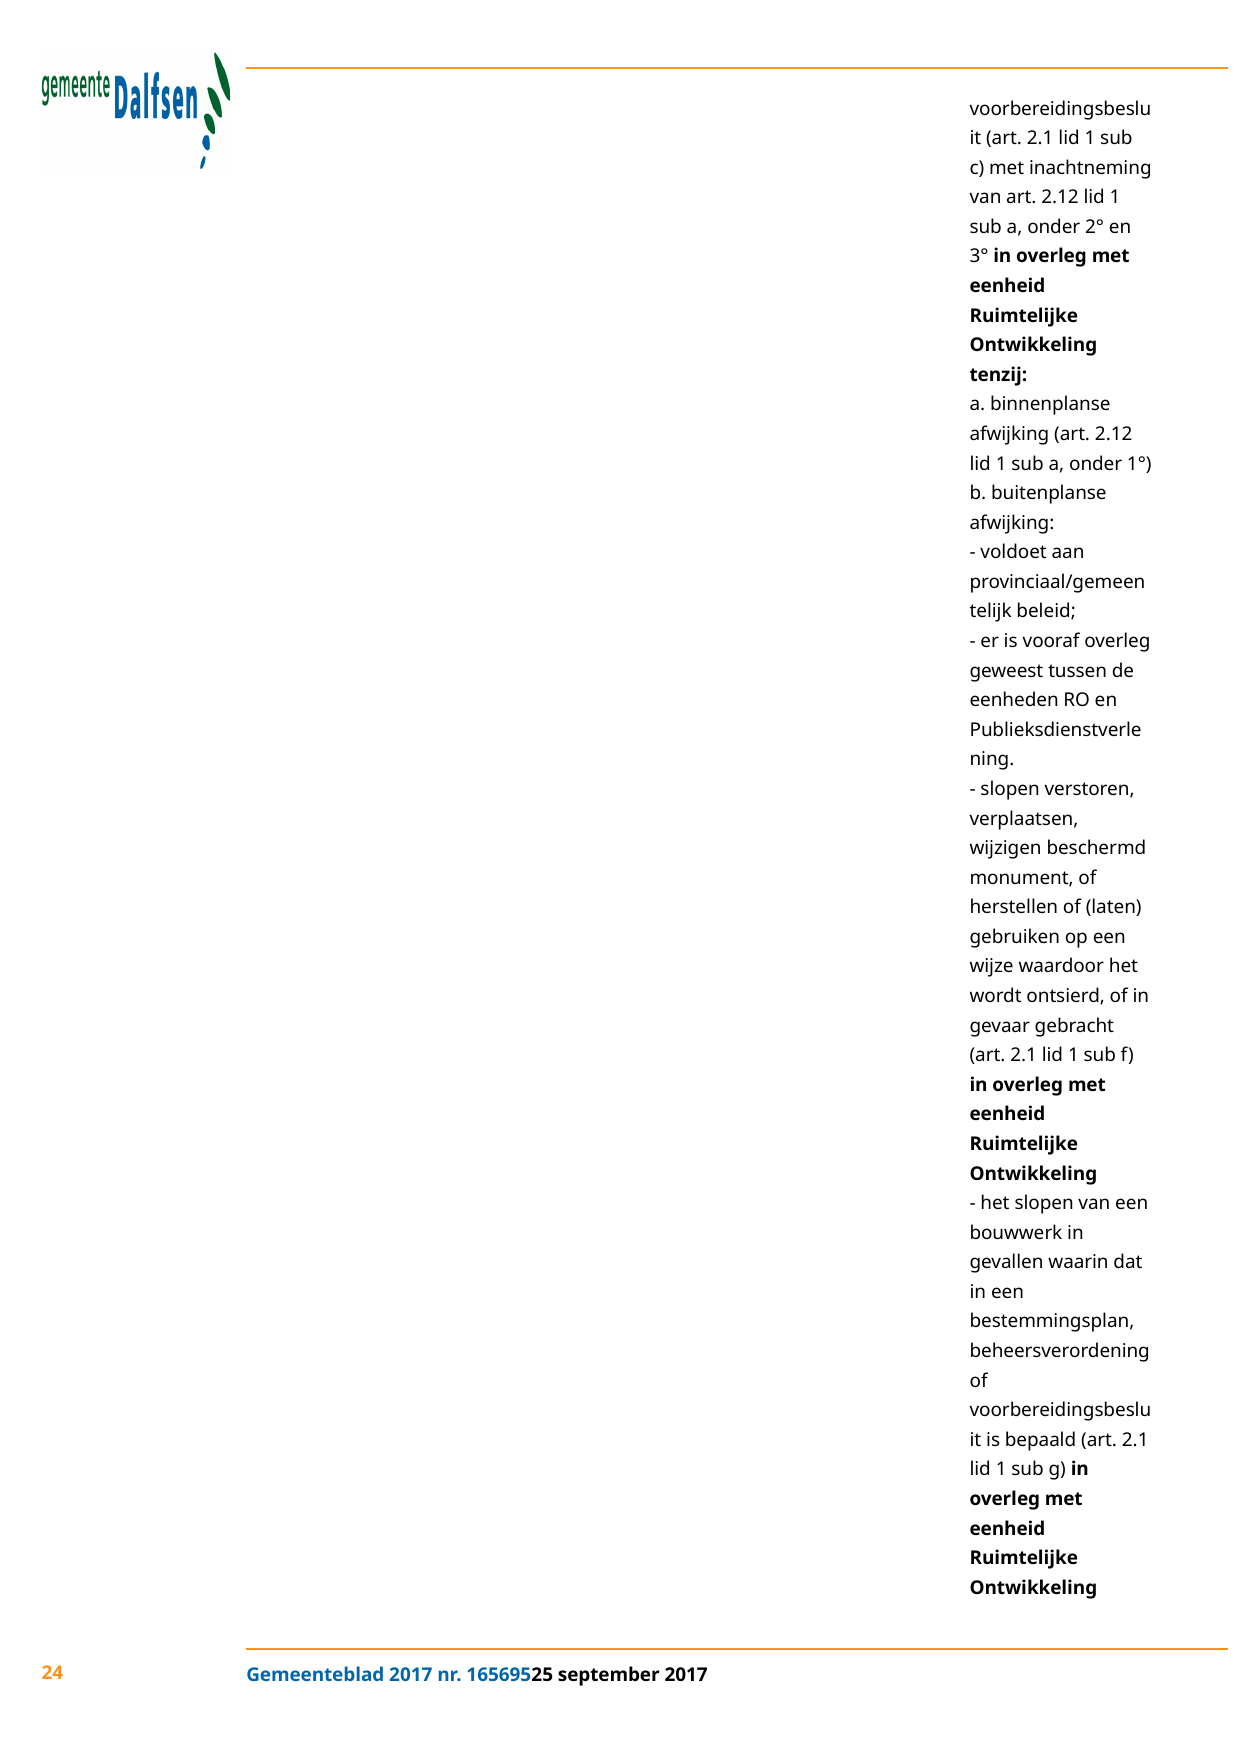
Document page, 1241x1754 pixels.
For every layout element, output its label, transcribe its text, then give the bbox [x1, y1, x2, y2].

table_cell voorbereidingsbesluit (art. 2.1 lid 1 sub c) met inachtneming van art. 2.12 lid 1 sub a, onder 2° en 3° in overleg met eenheid Ruimtelijke Ontwikkeling tenzij: a. binnenplanse afwijking (art. 2.12 lid 1 sub a, onder 1°) b. buitenplanse afwijking: - voldoet aan provinciaal/gemeentelijk beleid; - er is vooraf overleg geweest tussen de eenheden RO en Publieksdienstverlening. - slopen verstoren, verplaatsen, wijzigen beschermd monument, of herstellen of (laten) gebruiken op een wijze waardoor het wordt ontsierd, of in gevaar gebracht (art. 2.1 lid 1 sub f) in overleg met eenheid Ruimtelijke Ontwikkeling - het slopen van een bouwwerk in gevallen waarin dat in een bestemmingsplan, beheersverordening of voorbereidingsbesluit is bepaald (art. 2.1 lid 1 sub g) in overleg met eenheid Ruimtelijke Ontwikkeling [969, 95, 1152, 1600]
table_cell [620, 95, 795, 1600]
table_cell [248, 95, 445, 1600]
table_cell [445, 95, 620, 1600]
picture [41, 47, 231, 172]
table_cell [795, 95, 969, 1600]
